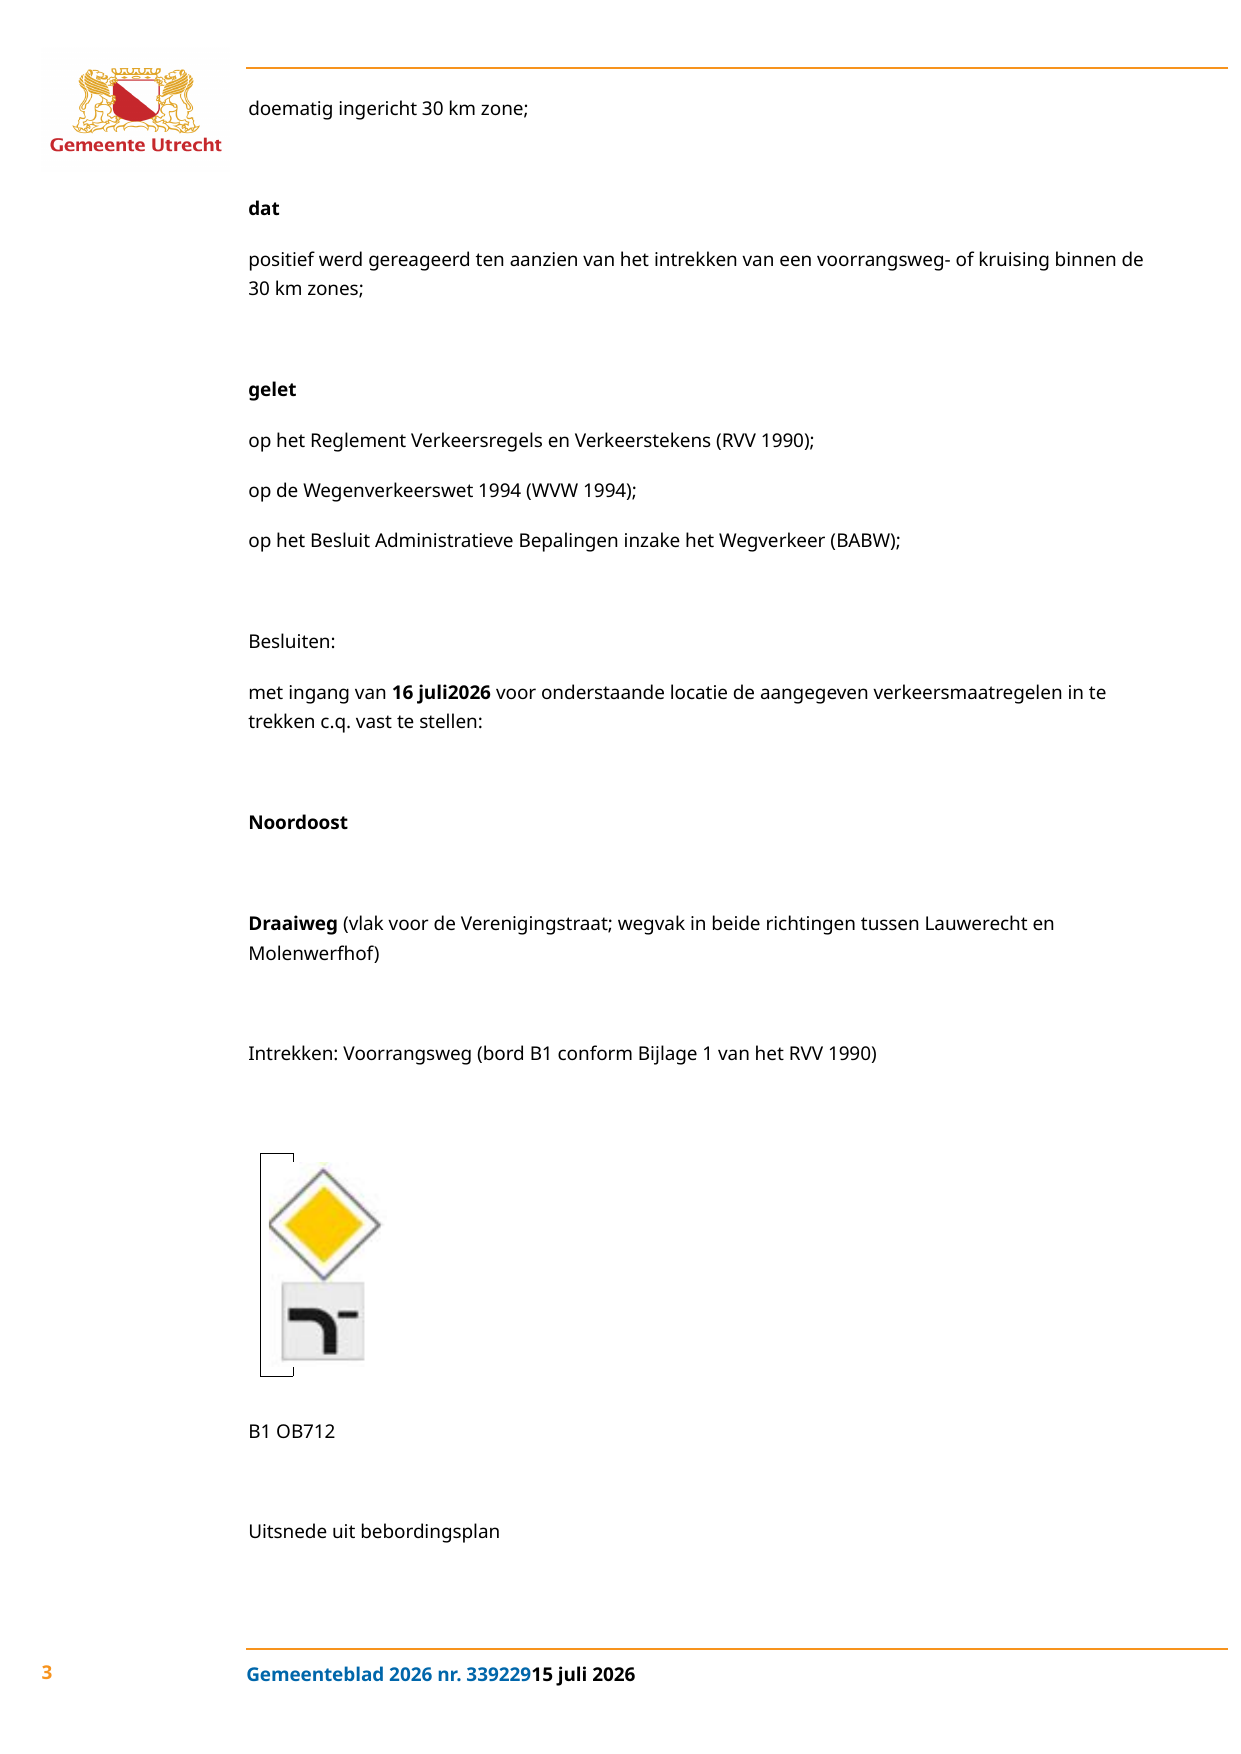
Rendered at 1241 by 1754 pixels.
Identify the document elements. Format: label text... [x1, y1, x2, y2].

text op het Reglement Verkeersregels en Verkeerstekens (RVV 1990); [248, 427, 1152, 453]
text Intrekken: Voorrangsweg (bord B1 conform Bijlage 1 van het RVV 1990) [248, 1041, 1152, 1066]
text gelet [248, 376, 1152, 402]
text Uitsnede uit bebordingsplan [248, 1519, 1152, 1544]
picture [41, 47, 231, 172]
text positief werd gereageerd ten aanzien van het intrekken van een voorrangsweg- of kruising binnen de 30 km zones; [248, 246, 1152, 301]
picture [268, 1162, 387, 1367]
text op het Besluit Administratieve Bepalingen inzake het Wegverkeer (BABW); [248, 528, 1152, 553]
text Besluiten: [248, 628, 1152, 654]
text met ingang van 16 juli2026 voor onderstaande locatie de aangegeven verkeersmaatregelen in te trekken c.q. vast te stellen: [248, 679, 1152, 734]
text Noordoost [248, 809, 1152, 835]
text op de Wegenverkeerswet 1994 (WVW 1994); [248, 477, 1152, 503]
text dat [248, 196, 1152, 221]
text B1 OB712 [248, 1418, 1152, 1443]
text Draaiweg (vlak voor de Verenigingstraat; wegvak in beide richtingen tussen Lauwerecht en Molenwerfhof) [248, 910, 1152, 966]
text doematig ingericht 30 km zone; [248, 95, 1152, 121]
